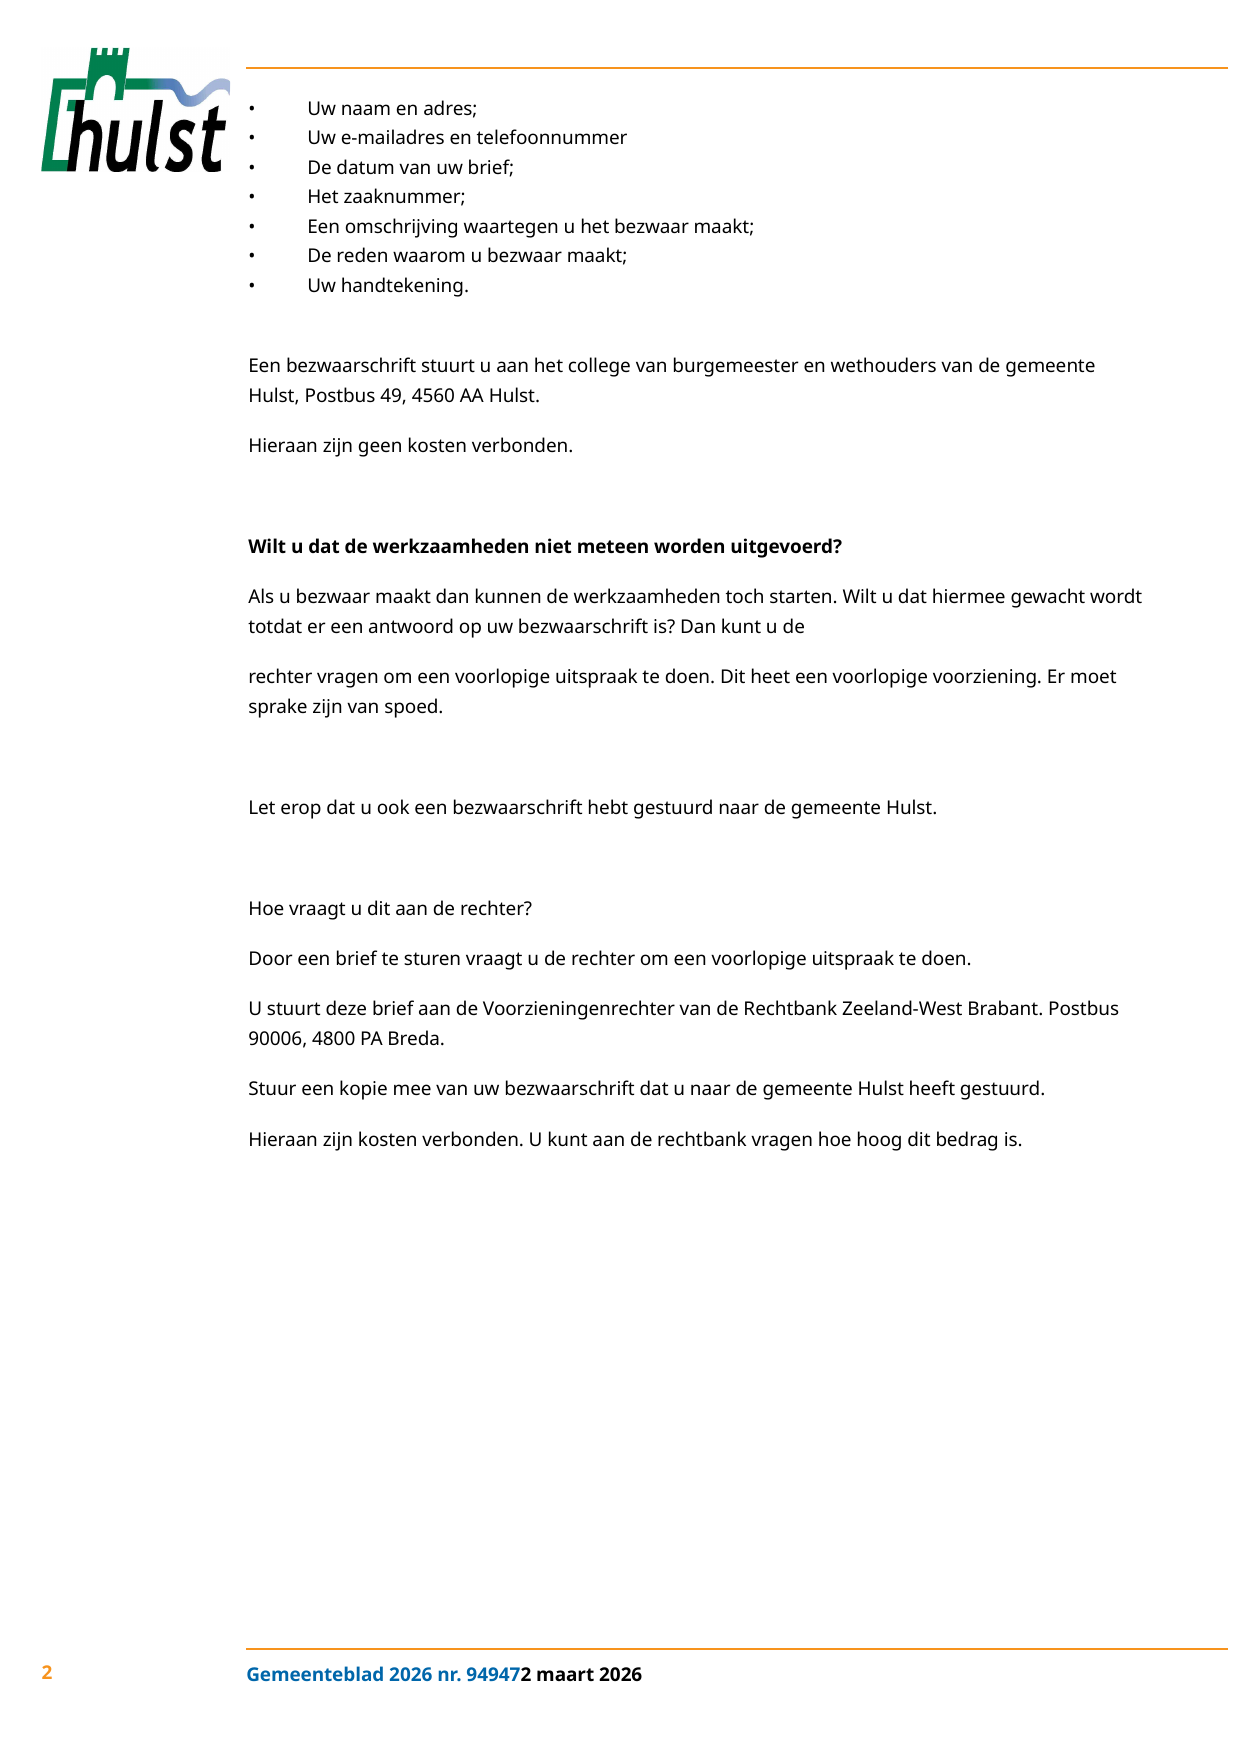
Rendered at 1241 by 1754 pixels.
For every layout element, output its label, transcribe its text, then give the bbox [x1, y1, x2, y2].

text Een bezwaarschrift stuurt u aan het college van burgemeester en wethouders van de gemeente Hulst, Postbus 49, 4560 AA Hulst. [248, 352, 1152, 408]
list Het zaaknummer; [248, 183, 1152, 209]
text Wilt u dat de werkzaamheden niet meteen worden uitgevoerd? [248, 533, 1152, 559]
list Uw naam en adres; [248, 95, 1152, 121]
picture [41, 47, 231, 172]
text Hieraan zijn geen kosten verbonden. [248, 432, 1152, 458]
text Hoe vraagt u dit aan de rechter? [248, 895, 1152, 921]
text U stuurt deze brief aan de Voorzieningenrechter van de Rechtbank Zeeland-West Brabant. Postbus 90006, 4800 PA Breda. [248, 996, 1152, 1051]
list De reden waarom u bezwaar maakt; [248, 243, 1152, 268]
list De datum van uw brief; [248, 154, 1152, 180]
text Door een brief te sturen vraagt u de rechter om een voorlopige uitspraak te doen. [248, 945, 1152, 971]
text rechter vragen om een voorlopige uitspraak te doen. Dit heet een voorlopige voorziening. Er moet sprake zijn van spoed. [248, 663, 1152, 719]
text Let erop dat u ook een bezwaarschrift hebt gestuurd naar de gemeente Hulst. [248, 794, 1152, 820]
text Als u bezwaar maakt dan kunnen de werkzaamheden toch starten. Wilt u dat hiermee gewacht wordt totdat er een antwoord op uw bezwaarschrift is? Dan kunt u de [248, 583, 1152, 639]
list Uw handtekening. [248, 272, 1152, 298]
list Uw e-mailadres en telefoonnummer [248, 124, 1152, 150]
text Stuur een kopie mee van uw bezwaarschrift dat u naar de gemeente Hulst heeft gestuurd. [248, 1076, 1152, 1101]
list Een omschrijving waartegen u het bezwaar maakt; [248, 213, 1152, 239]
text Hieraan zijn kosten verbonden. U kunt aan de rechtbank vragen hoe hoog dit bedrag is. [248, 1126, 1152, 1152]
